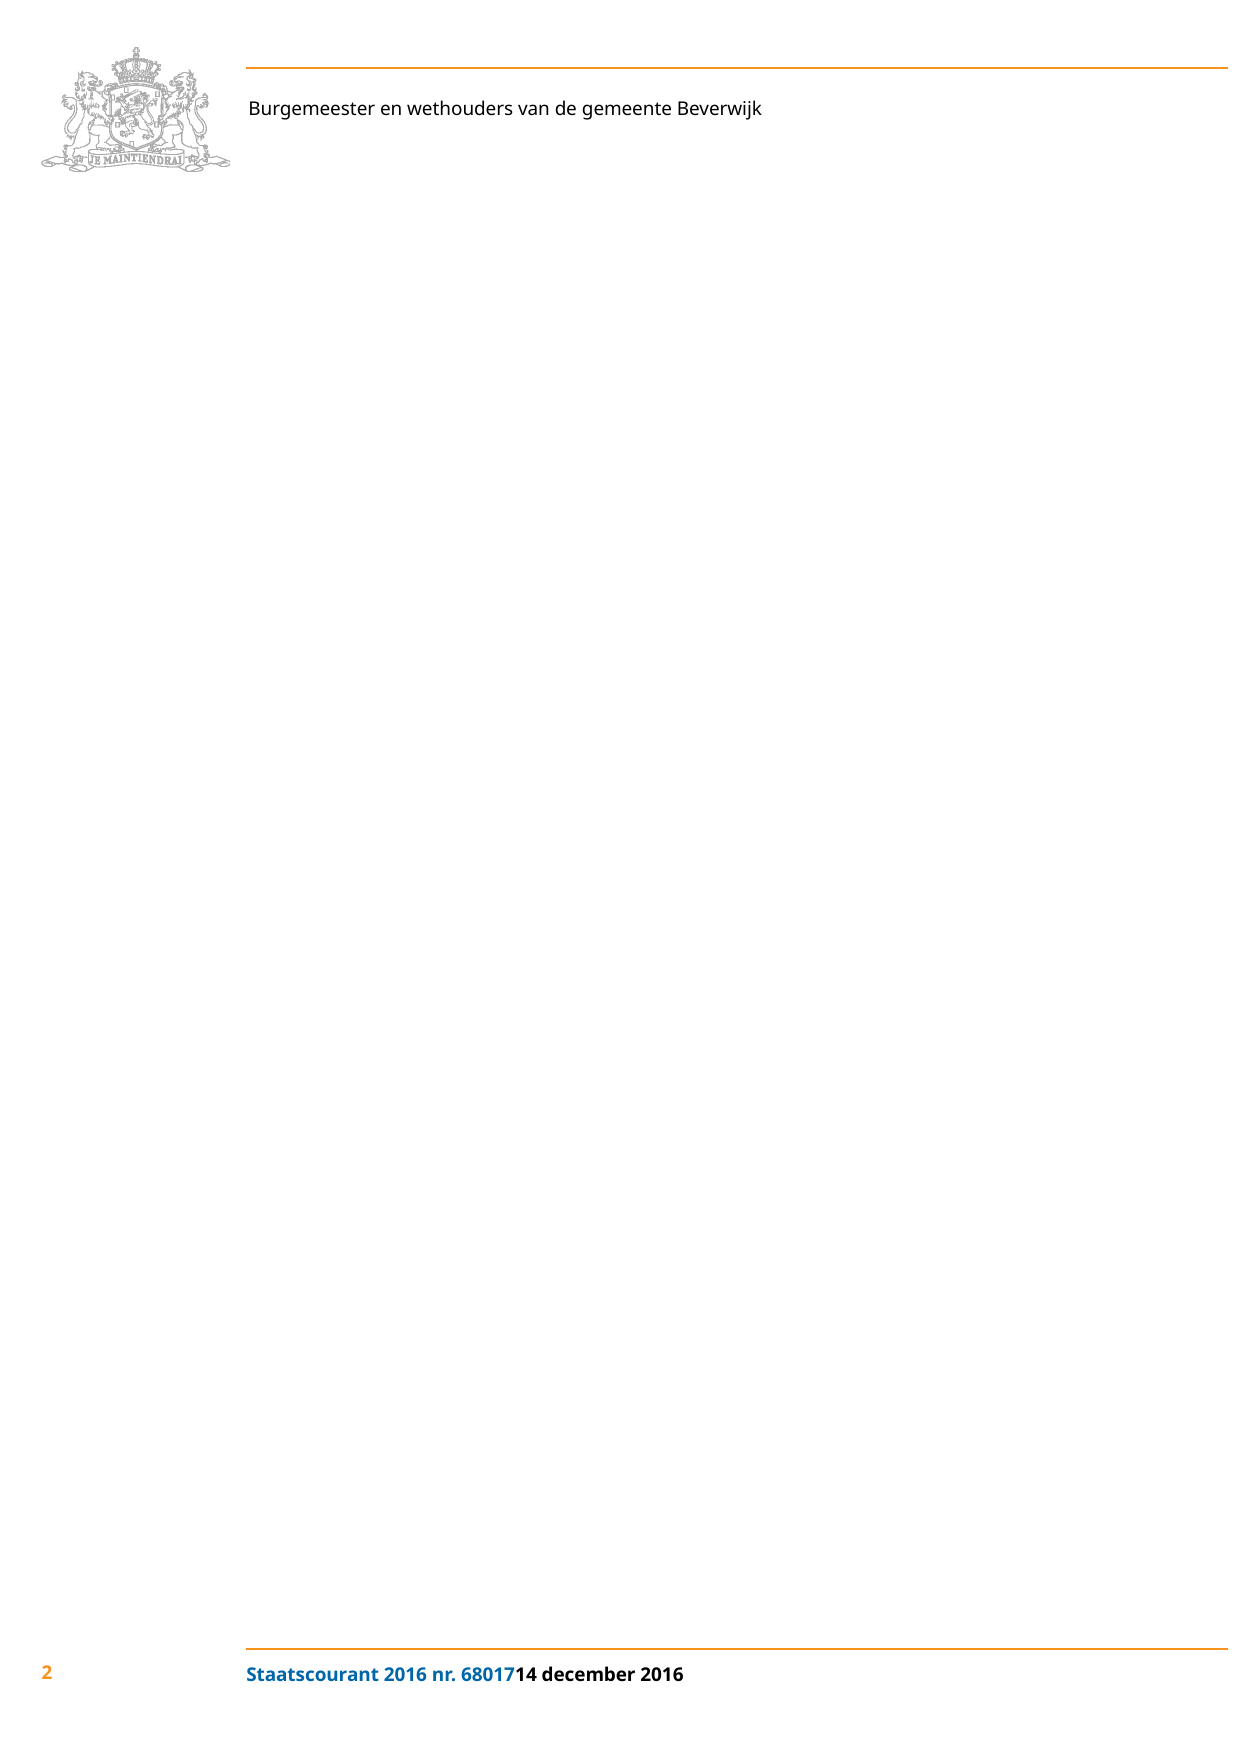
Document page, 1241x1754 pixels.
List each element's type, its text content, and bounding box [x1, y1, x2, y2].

text Burgemeester en wethouders van de gemeente Beverwijk [248, 95, 1152, 121]
picture [41, 47, 231, 172]
